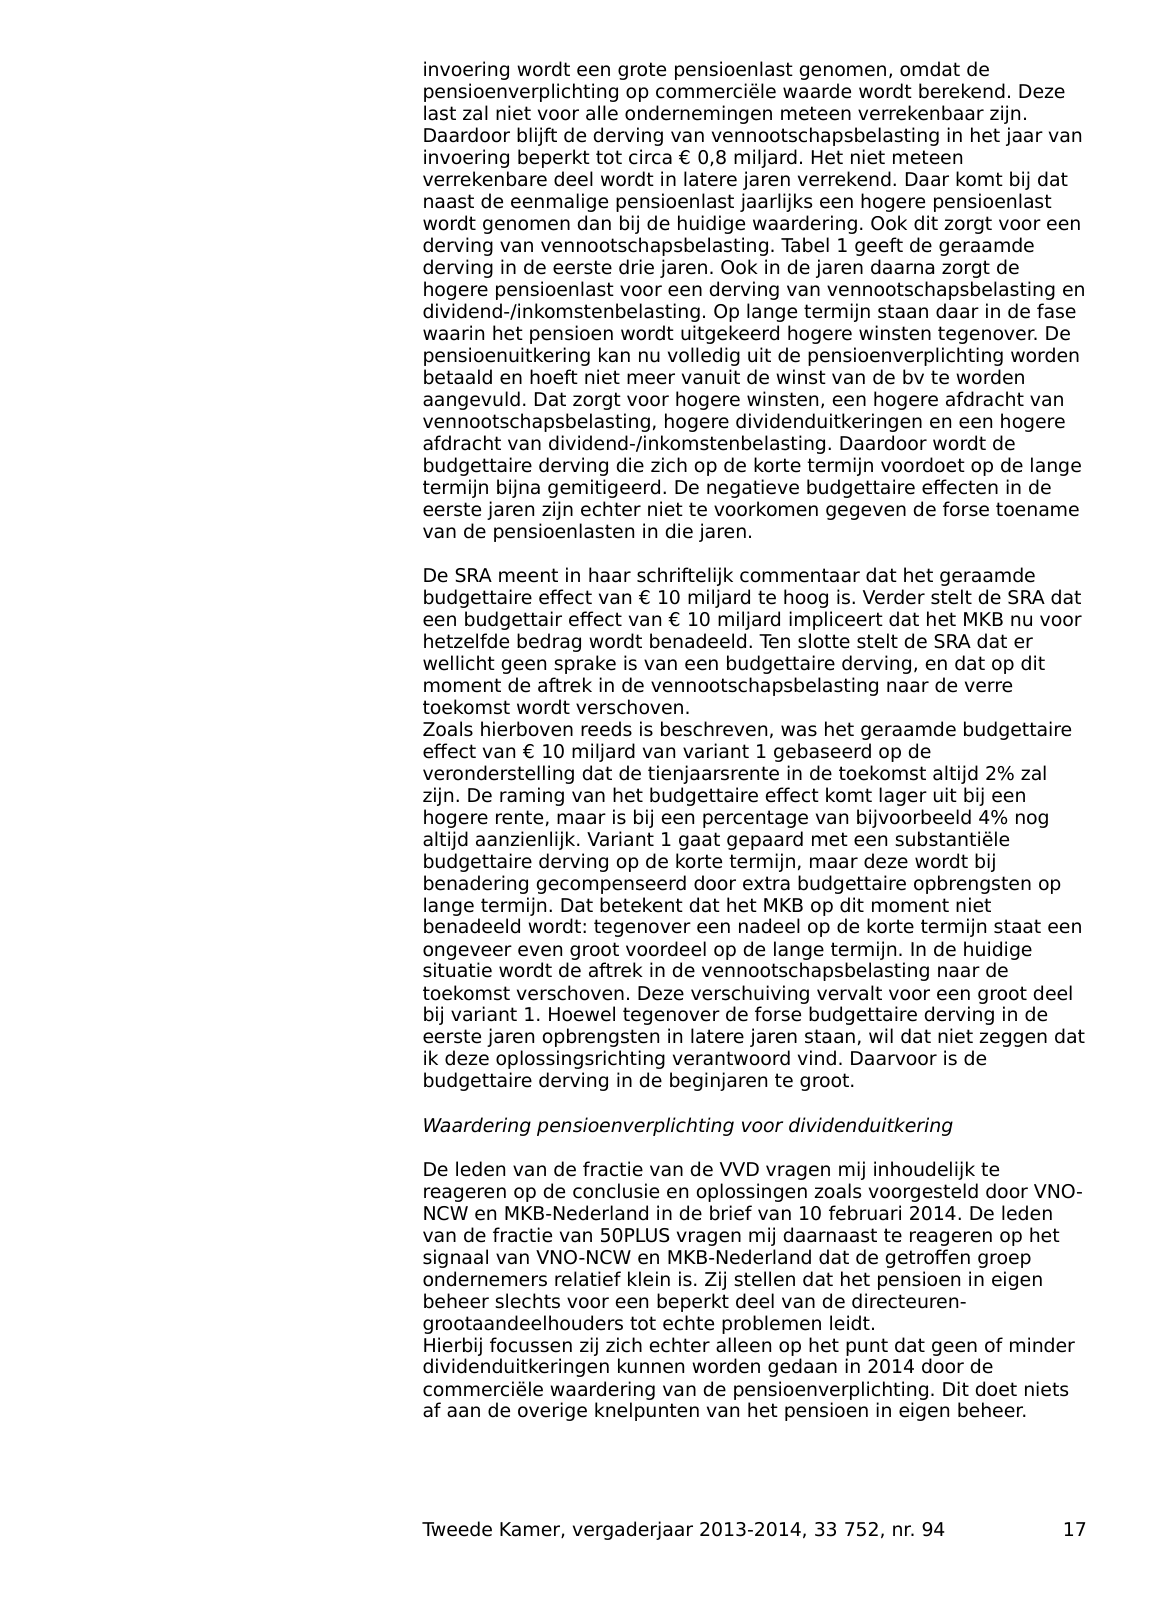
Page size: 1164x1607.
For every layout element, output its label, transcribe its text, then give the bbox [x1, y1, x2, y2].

text Hierbij focussen zij zich echter alleen op het punt dat geen of minder dividenduitkeringen kunnen worden gedaan in 2014 door de commerciële waardering van de pensioenverplichting. Dit doet niets af aan de overige knelpunten van het pensioen in eigen beheer. [422, 1334, 1087, 1422]
subtitle Waardering pensioenverplichting voor dividenduitkering [422, 1114, 1087, 1136]
text De SRA meent in haar schriftelijk commentaar dat het geraamde budgettaire effect van € 10 miljard te hoog is. Verder stelt de SRA dat een budgettair effect van € 10 miljard impliceert dat het MKB nu voor hetzelfde bedrag wordt benadeeld. Ten slotte stelt de SRA dat er wellicht geen sprake is van een budgettaire derving, en dat op dit moment de aftrek in de vennootschapsbelasting naar de verre toekomst wordt verschoven. [422, 565, 1087, 719]
text De leden van de fractie van de VVD vragen mij inhoudelijk te reageren op de conclusie en oplossingen zoals voorgesteld door VNO-NCW en MKB-Nederland in de brief van 10 februari 2014. De leden van de fractie van 50PLUS vragen mij daarnaast te reageren op het signaal van VNO-NCW en MKB-Nederland dat de getroffen groep ondernemers relatief klein is. Zij stellen dat het pensioen in eigen beheer slechts voor een beperkt deel van de directeuren-grootaandeelhouders tot echte problemen leidt. [422, 1159, 1087, 1334]
text Zoals hierboven reeds is beschreven, was het geraamde budgettaire effect van € 10 miljard van variant 1 gebaseerd op de veronderstelling dat de tienjaarsrente in de toekomst altijd 2% zal zijn. De raming van het budgettaire effect komt lager uit bij een hogere rente, maar is bij een percentage van bijvoorbeeld 4% nog altijd aanzienlijk. Variant 1 gaat gepaard met een substantiële budgettaire derving op de korte termijn, maar deze wordt bij benadering gecompenseerd door extra budgettaire opbrengsten op lange termijn. Dat betekent dat het MKB op dit moment niet benadeeld wordt: tegenover een nadeel op de korte termijn staat een ongeveer even groot voordeel op de lange termijn. In de huidige situatie wordt de aftrek in de vennootschapsbelasting naar de toekomst verschoven. Deze verschuiving vervalt voor een groot deel bij variant 1. Hoewel tegenover de forse budgettaire derving in de eerste jaren opbrengsten in latere jaren staan, wil dat niet zeggen dat ik deze oplossingsrichting verantwoord vind. Daarvoor is de budgettaire derving in de beginjaren te groot. [422, 719, 1087, 1092]
text invoering wordt een grote pensioenlast genomen, omdat de pensioenverplichting op commerciële waarde wordt berekend. Deze last zal niet voor alle ondernemingen meteen verrekenbaar zijn. Daardoor blijft de derving van vennootschapsbelasting in het jaar van invoering beperkt tot circa € 0,8 miljard. Het niet meteen verrekenbare deel wordt in latere jaren verrekend. Daar komt bij dat naast de eenmalige pensioenlast jaarlijks een hogere pensioenlast wordt genomen dan bij de huidige waardering. Ook dit zorgt voor een derving van vennootschapsbelasting. Tabel 1 geeft de geraamde derving in de eerste drie jaren. Ook in de jaren daarna zorgt de hogere pensioenlast voor een derving van vennootschapsbelasting en dividend-/inkomstenbelasting. Op lange termijn staan daar in de fase waarin het pensioen wordt uitgekeerd hogere winsten tegenover. De pensioenuitkering kan nu volledig uit de pensioenverplichting worden betaald en hoeft niet meer vanuit de winst van de bv te worden aangevuld. Dat zorgt voor hogere winsten, een hogere afdracht van vennootschapsbelasting, hogere dividenduitkeringen en een hogere afdracht van dividend-/inkomstenbelasting. Daardoor wordt de budgettaire derving die zich op de korte termijn voordoet op de lange termijn bijna gemitigeerd. De negatieve budgettaire effecten in de eerste jaren zijn echter niet te voorkomen gegeven de forse toename van de pensioenlasten in die jaren. [422, 59, 1087, 543]
